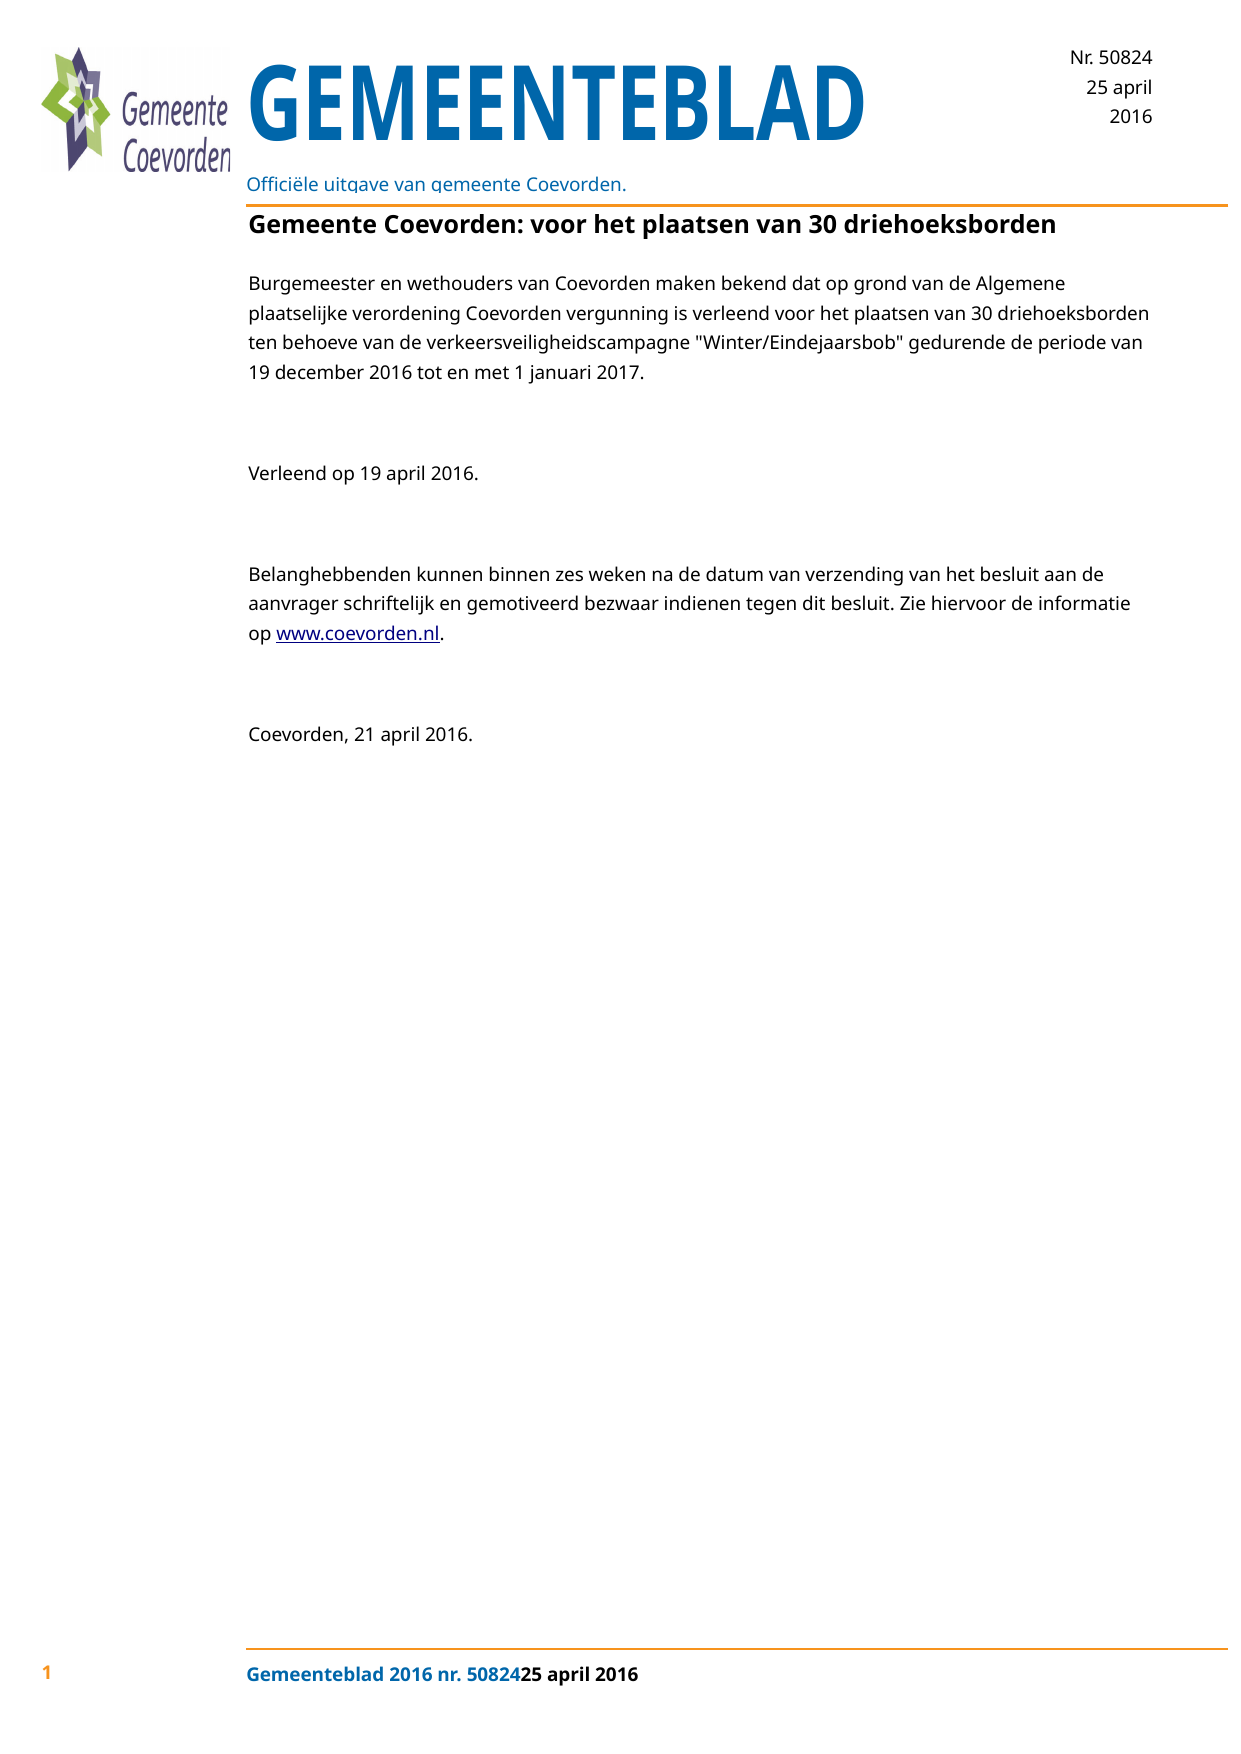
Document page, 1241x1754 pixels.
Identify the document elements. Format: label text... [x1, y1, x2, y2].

picture [41, 47, 231, 172]
text Gemeente Coevorden: voor het plaatsen van 30 driehoeksborden [248, 207, 1152, 241]
text Verleend op 19 april 2016. [248, 460, 1152, 486]
text Coevorden, 21 april 2016. [248, 721, 1152, 746]
text Burgemeester en wethouders van Coevorden maken bekend dat op grond van de Algemene plaatselijke verordening Coevorden vergunning is verleend voor het plaatsen van 30 driehoeksborden ten behoeve van de verkeersveiligheidscampagne "Winter/Eindejaarsbob" gedurende de periode van 19 december 2016 tot en met 1 januari 2017. [248, 270, 1152, 385]
text Belanghebbenden kunnen binnen zes weken na de datum van verzending van het besluit aan de aanvrager schriftelijk en gemotiveerd bezwaar indienen tegen dit besluit. Zie hiervoor de informatie op www.coevorden.nl. [248, 561, 1152, 646]
